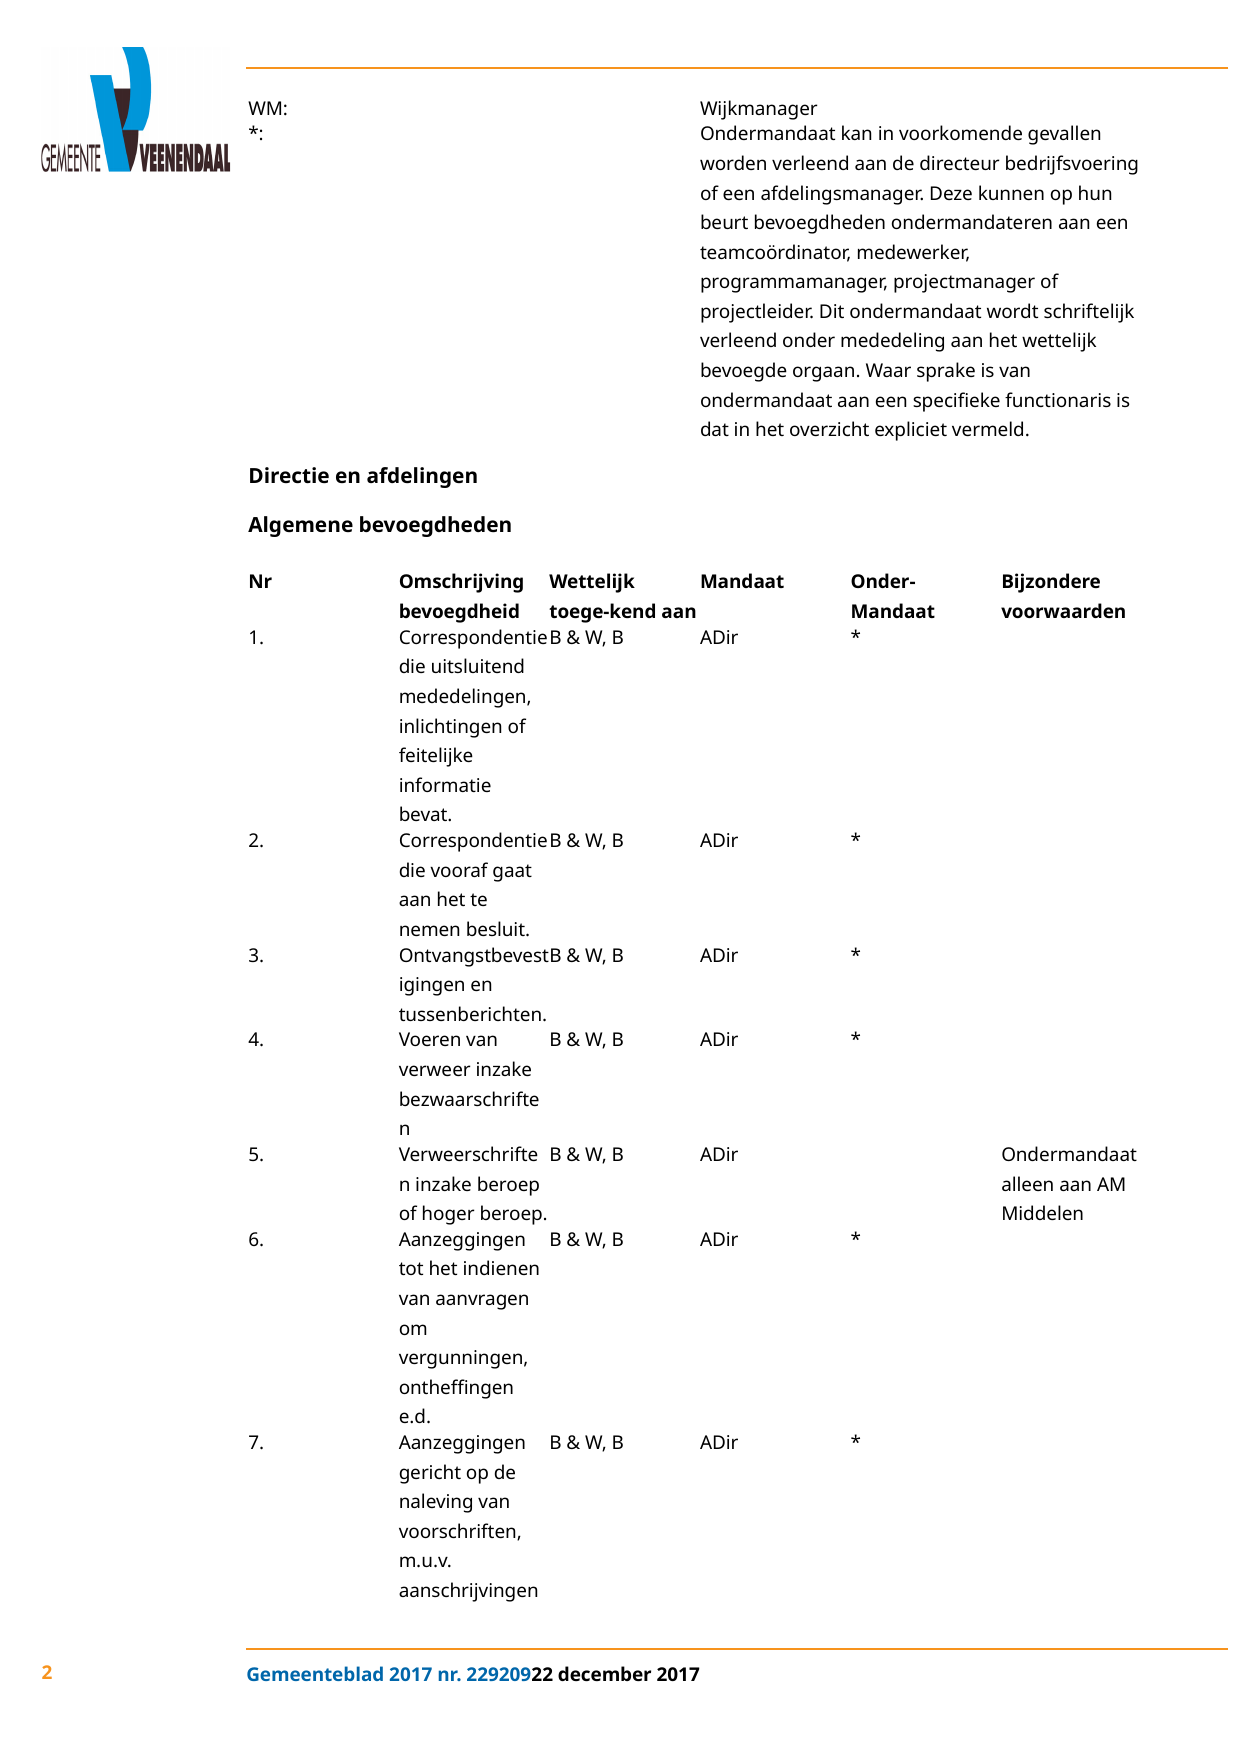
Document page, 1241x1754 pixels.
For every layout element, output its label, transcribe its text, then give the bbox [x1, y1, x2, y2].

table_cell B & W, B [549, 1141, 700, 1226]
table_cell [850, 1141, 1001, 1226]
text Algemene bevoegdheden [248, 511, 1152, 539]
table_cell B & W, B [549, 1429, 700, 1603]
table_header Omschrijving bevoegdheid [399, 569, 549, 624]
table_header Mandaat [700, 569, 850, 624]
table_cell [248, 1027, 398, 1141]
table_cell Voeren van verweer inzake bezwaarschriften [399, 1027, 549, 1141]
table_cell ADir [700, 1141, 850, 1226]
text Directie en afdelingen [248, 461, 1152, 490]
table_cell B & W, B [549, 1027, 700, 1141]
table_cell B & W, B [549, 942, 700, 1027]
table_header Onder- Mandaat [850, 569, 1001, 624]
table_cell Wijkmanager [700, 95, 1152, 121]
table_cell [248, 827, 398, 942]
picture [123, 47, 231, 172]
table_header Bijzondere voorwaarden [1001, 569, 1152, 624]
table_cell [1001, 1027, 1152, 1141]
table_cell * [850, 1429, 1001, 1603]
table_cell B & W, B [549, 624, 700, 827]
table_cell [248, 1226, 398, 1429]
table_cell [1001, 1429, 1152, 1603]
table_cell Verweerschriften inzake beroep of hoger beroep. [399, 1141, 549, 1226]
table_cell Ondermandaat alleen aan AM Middelen [1001, 1141, 1152, 1226]
table_cell WM: [248, 95, 700, 121]
table_header Nr [248, 569, 398, 624]
table_cell ADir [700, 827, 850, 942]
table_cell B & W, B [549, 1226, 700, 1429]
table_cell Ontvangstbevestigingen en tussenberichten. [399, 942, 549, 1027]
table_cell Correspondentie die uitsluitend mededelingen, inlichtingen of feitelijke informatie bevat. [399, 624, 549, 827]
table_cell [1001, 624, 1152, 827]
table_cell * [850, 624, 1001, 827]
table_cell [1001, 827, 1152, 942]
table_cell [248, 942, 398, 1027]
table_cell [1001, 1226, 1152, 1429]
table_cell [248, 1429, 398, 1603]
table_cell *: [248, 121, 700, 442]
table_cell [1001, 942, 1152, 1027]
table_cell B & W, B [549, 827, 700, 942]
table_cell * [850, 827, 1001, 942]
table_cell ADir [700, 1226, 850, 1429]
table_cell * [850, 942, 1001, 1027]
picture [41, 47, 130, 172]
table_cell ADir [700, 942, 850, 1027]
table_header Wettelijk toege-kend aan [549, 569, 700, 624]
table_cell * [850, 1027, 1001, 1141]
table_cell Aanzeggingen gericht op de naleving van voorschriften, m.u.v. aanschrijvingen [399, 1429, 549, 1603]
table_cell ADir [700, 624, 850, 827]
table_cell ADir [700, 1027, 850, 1141]
table_cell Aanzeggingen tot het indienen van aanvragen om vergunningen, ontheffingen e.d. [399, 1226, 549, 1429]
table_cell Correspondentie die vooraf gaat aan het te nemen besluit. [399, 827, 549, 942]
table_cell [248, 624, 398, 827]
table_cell [248, 1141, 398, 1226]
table_cell * [850, 1226, 1001, 1429]
table_cell ADir [700, 1429, 850, 1603]
table_cell Ondermandaat kan in voorkomende gevallen worden verleend aan de directeur bedrijfsvoering of een afdelingsmanager. Deze kunnen op hun beurt bevoegdheden ondermandateren aan een teamcoördinator, medewerker, programmamanager, projectmanager of projectleider. Dit ondermandaat wordt schriftelijk verleend onder mededeling aan het wettelijk bevoegde orgaan. Waar sprake is van ondermandaat aan een specifieke functionaris is dat in het overzicht expliciet vermeld. [700, 121, 1152, 442]
